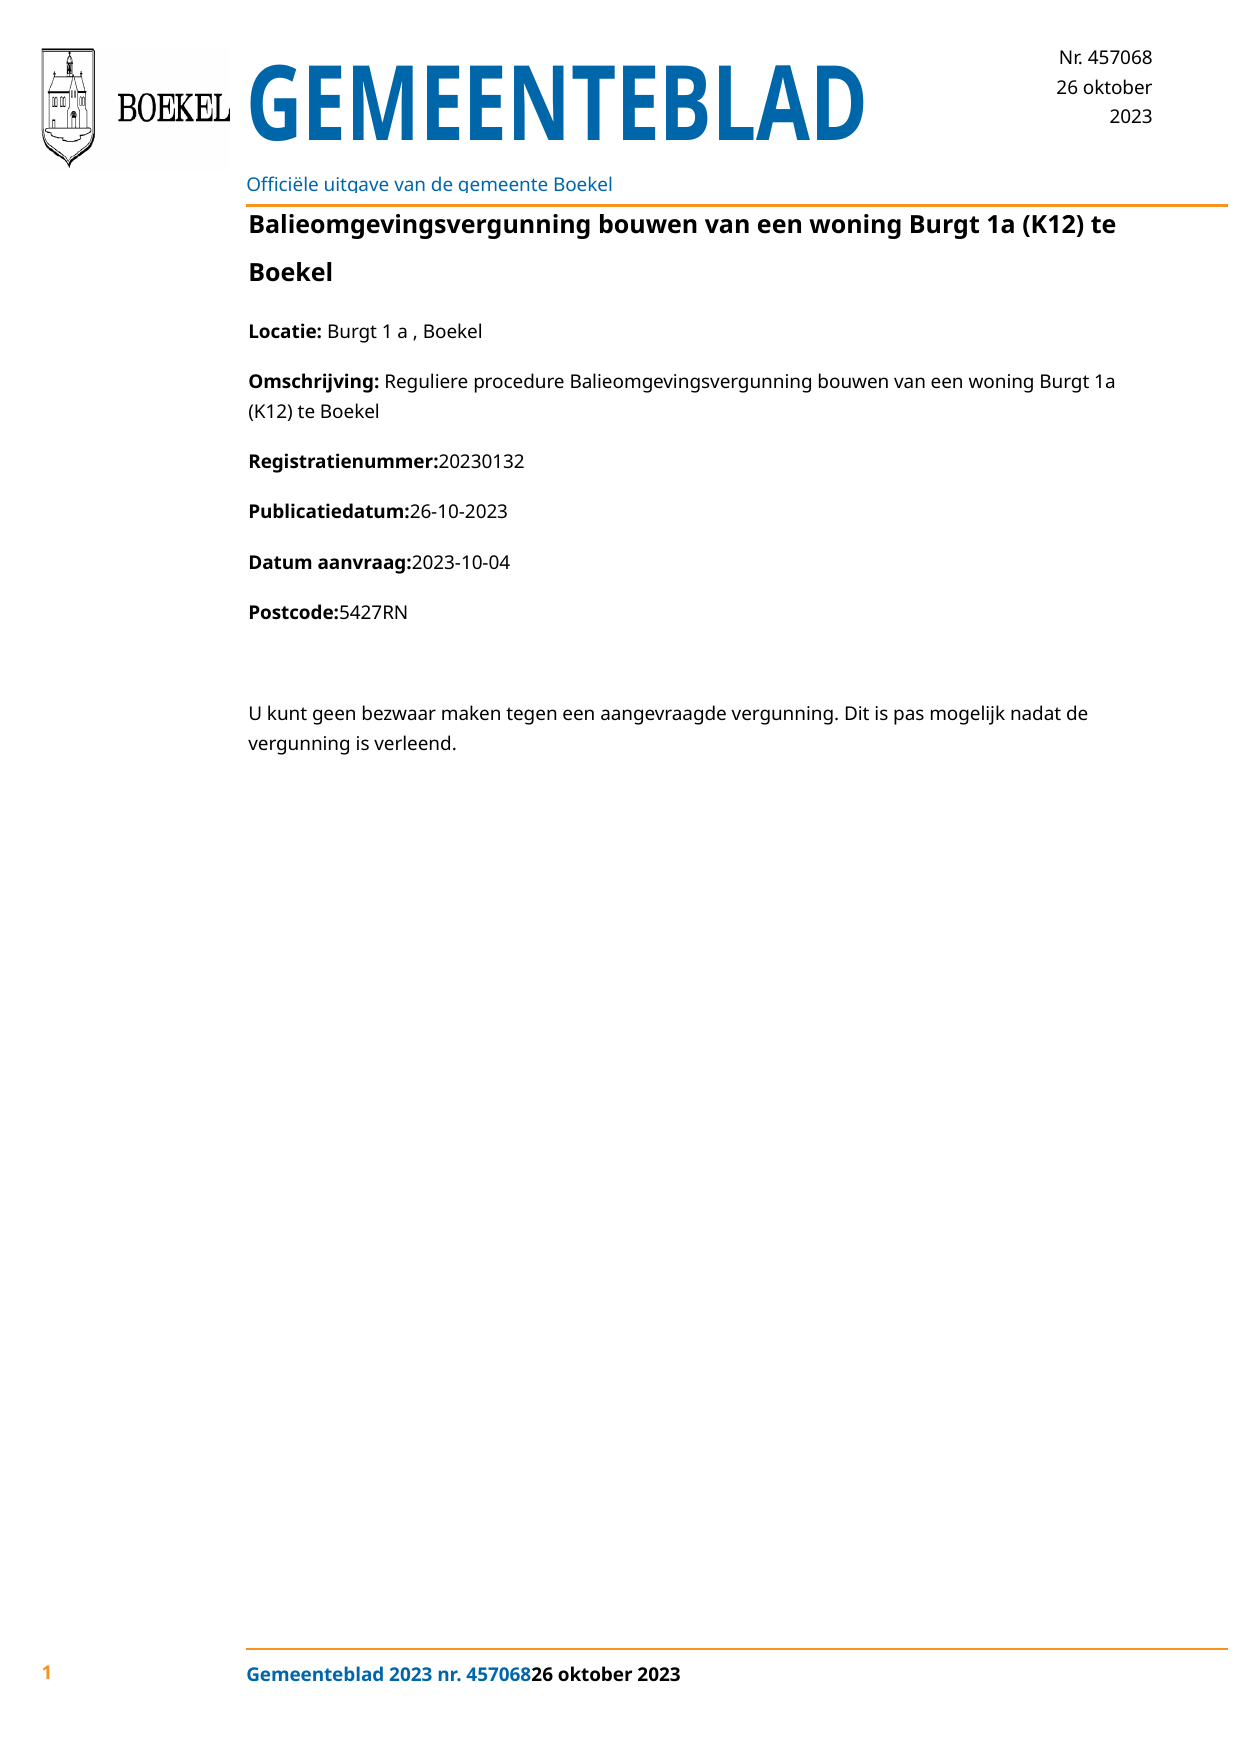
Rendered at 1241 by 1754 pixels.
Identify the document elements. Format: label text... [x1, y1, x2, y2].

picture [41, 47, 231, 172]
text Publicatiedatum:26-10-2023 [248, 499, 1152, 524]
text Locatie: Burgt 1 a , Boekel [248, 318, 1152, 344]
text Datum aanvraag:2023-10-04 [248, 549, 1152, 575]
text U kunt geen bezwaar maken tegen een aangevraagde vergunning. Dit is pas mogelijk nadat de vergunning is verleend. [248, 700, 1152, 756]
text Registratienummer:20230132 [248, 448, 1152, 474]
text Postcode:5427RN [248, 599, 1152, 625]
text Omschrijving: Reguliere procedure Balieomgevingsvergunning bouwen van een woning Burgt 1a (K12) te Boekel [248, 368, 1152, 424]
text Balieomgevingsvergunning bouwen van een woning Burgt 1a (K12) te Boekel [248, 207, 1152, 288]
